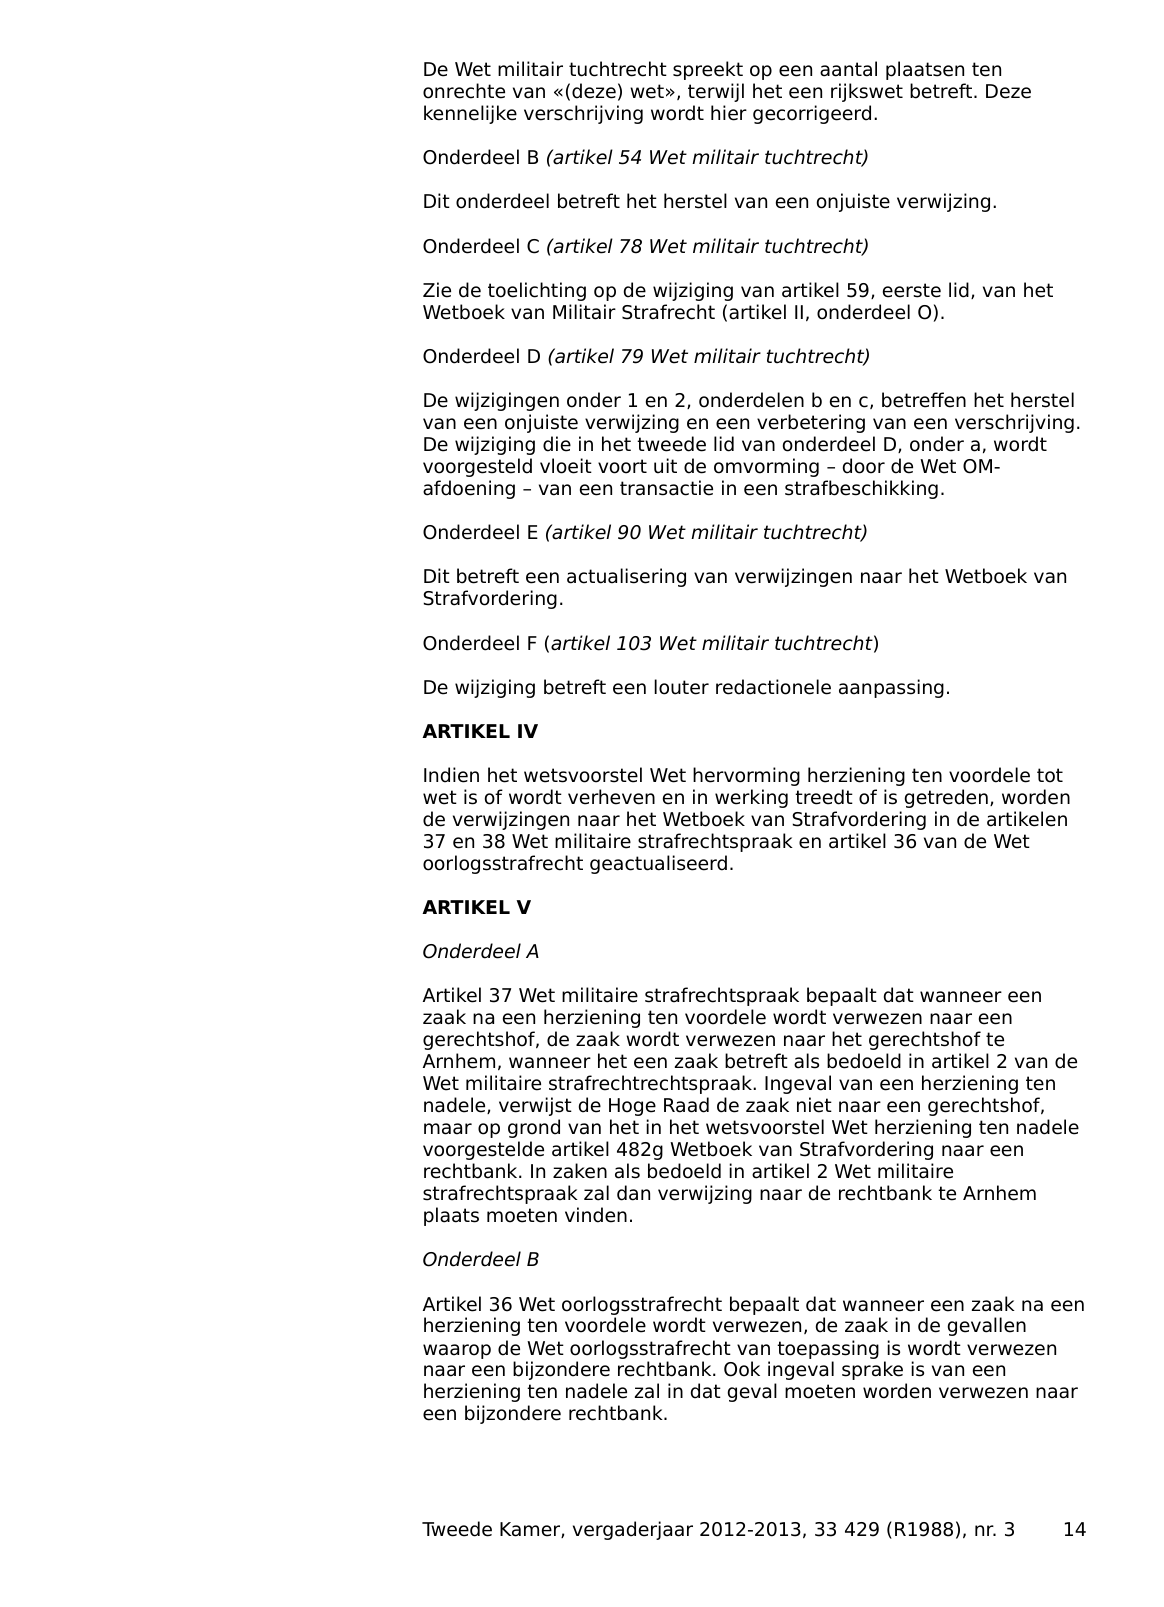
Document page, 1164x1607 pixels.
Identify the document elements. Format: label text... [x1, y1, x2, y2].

subtitle Onderdeel A [422, 941, 1087, 963]
text Artikel 36 Wet oorlogsstrafrecht bepaalt dat wanneer een zaak na een herziening ten voordele wordt verwezen, de zaak in de gevallen waarop de Wet oorlogsstrafrecht van toepassing is wordt verwezen naar een bijzondere rechtbank. Ook ingeval sprake is van een herziening ten nadele zal in dat geval moeten worden verwezen naar een bijzondere rechtbank. [422, 1293, 1087, 1425]
text De wijziging betreft een louter redactionele aanpassing. [422, 677, 1087, 698]
text Onderdeel B (artikel 54 Wet militair tuchtrecht) [422, 147, 1087, 169]
subtitle ARTIKEL V [422, 897, 1087, 919]
text Indien het wetsvoorstel Wet hervorming herziening ten voordele tot wet is of wordt verheven en in werking treedt of is getreden, worden de verwijzingen naar het Wetboek van Strafvordering in de artikelen 37 en 38 Wet militaire strafrechtspraak en artikel 36 van de Wet oorlogsstrafrecht geactualiseerd. [422, 765, 1087, 875]
text De Wet militair tuchtrecht spreekt op een aantal plaatsen ten onrechte van «(deze) wet», terwijl het een rijkswet betreft. Deze kennelijke verschrijving wordt hier gecorrigeerd. [422, 59, 1087, 125]
text De wijzigingen onder 1 en 2, onderdelen b en c, betreffen het herstel van een onjuiste verwijzing en een verbetering van een verschrijving. De wijziging die in het tweede lid van onderdeel D, onder a, wordt voorgesteld vloeit voort uit de omvorming – door de Wet OM-afdoening – van een transactie in een strafbeschikking. [422, 390, 1087, 500]
text Artikel 37 Wet militaire strafrechtspraak bepaalt dat wanneer een zaak na een herziening ten voordele wordt verwezen naar een gerechtshof, de zaak wordt verwezen naar het gerechtshof te Arnhem, wanneer het een zaak betreft als bedoeld in artikel 2 van de Wet militaire strafrechtrechtspraak. Ingeval van een herziening ten nadele, verwijst de Hoge Raad de zaak niet naar een gerechtshof, maar op grond van het in het wetsvoorstel Wet herziening ten nadele voorgestelde artikel 482g Wetboek van Strafvordering naar een rechtbank. In zaken als bedoeld in artikel 2 Wet militaire strafrechtspraak zal dan verwijzing naar de rechtbank te Arnhem plaats moeten vinden. [422, 985, 1087, 1227]
text Onderdeel C (artikel 78 Wet militair tuchtrecht) [422, 236, 1087, 257]
text Dit betreft een actualisering van verwijzingen naar het Wetboek van Strafvordering. [422, 566, 1087, 610]
subtitle ARTIKEL IV [422, 721, 1087, 743]
text Onderdeel F (artikel 103 Wet militair tuchtrecht) [422, 632, 1087, 654]
text Onderdeel E (artikel 90 Wet militair tuchtrecht) [422, 522, 1087, 544]
text Dit onderdeel betreft het herstel van een onjuiste verwijzing. [422, 191, 1087, 213]
text Zie de toelichting op de wijziging van artikel 59, eerste lid, van het Wetboek van Militair Strafrecht (artikel II, onderdeel O). [422, 280, 1087, 324]
text Onderdeel D (artikel 79 Wet militair tuchtrecht) [422, 346, 1087, 368]
subtitle Onderdeel B [422, 1249, 1087, 1271]
